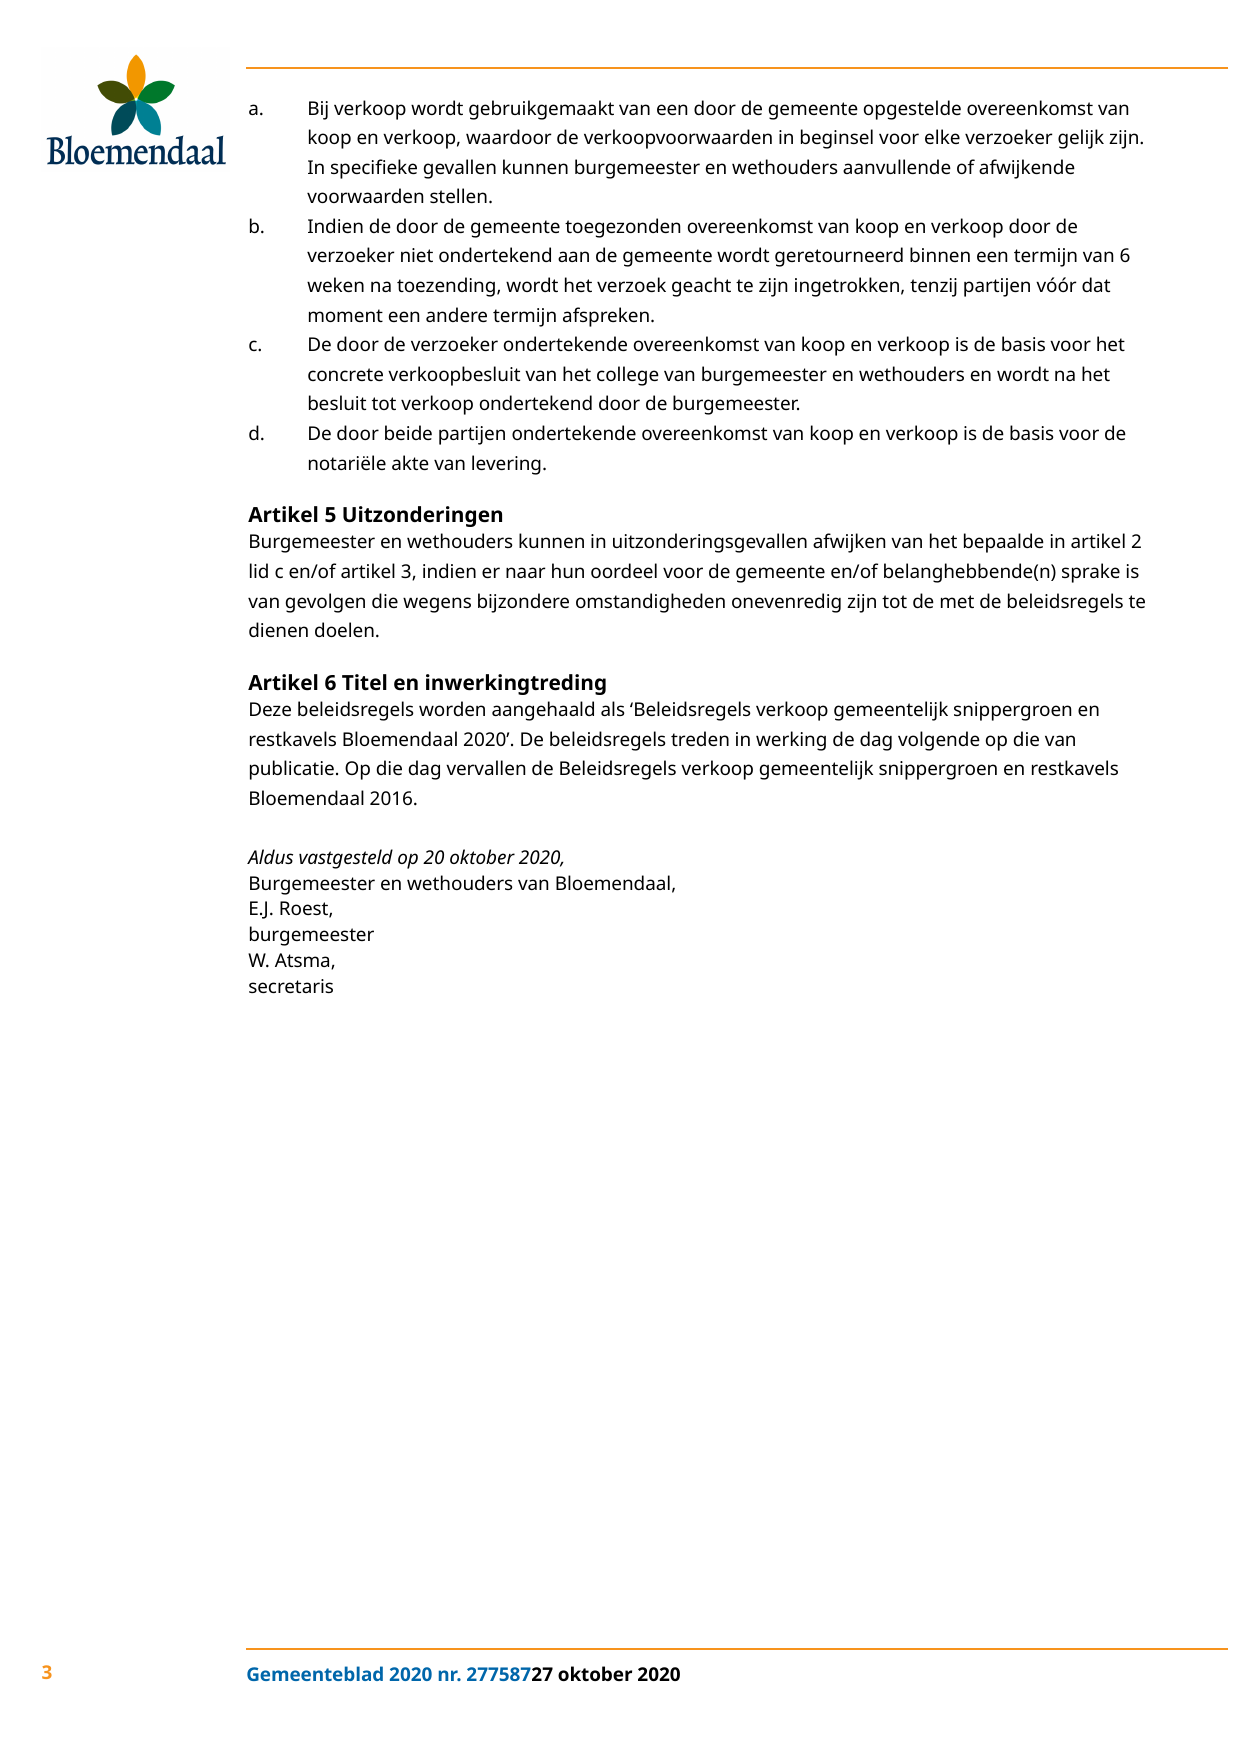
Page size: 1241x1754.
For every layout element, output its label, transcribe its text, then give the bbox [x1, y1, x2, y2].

text burgemeester [248, 921, 1152, 947]
text Artikel 5 Uitzonderingen [248, 500, 1152, 529]
text Deze beleidsregels worden aangehaald als ‘Beleidsregels verkoop gemeentelijk snippergroen en restkavels Bloemendaal 2020’. De beleidsregels treden in werking de dag volgende op die van publicatie. Op die dag vervallen de Beleidsregels verkoop gemeentelijk snippergroen en restkavels Bloemendaal 2016. [248, 696, 1152, 811]
list Bij verkoop wordt gebruikgemaakt van een door de gemeente opgestelde overeenkomst van koop en verkoop, waardoor de verkoopvoorwaarden in beginsel voor elke verzoeker gelijk zijn. In specifieke gevallen kunnen burgemeester en wethouders aanvullende of afwijkende voorwaarden stellen. [248, 95, 1152, 209]
text secretaris [248, 973, 1152, 998]
text Artikel 6 Titel en inwerkingtreding [248, 668, 1152, 696]
list De door beide partijen ondertekende overeenkomst van koop en verkoop is de basis voor de notariële akte van levering. [248, 420, 1152, 476]
text W. Atsma, [248, 947, 1152, 973]
picture [41, 47, 231, 172]
text Aldus vastgesteld op 20 oktober 2020, [248, 844, 1152, 870]
list Indien de door de gemeente toegezonden overeenkomst van koop en verkoop door de verzoeker niet ondertekend aan de gemeente wordt geretourneerd binnen een termijn van 6 weken na toezending, wordt het verzoek geacht te zijn ingetrokken, tenzij partijen vóór dat moment een andere termijn afspreken. [248, 213, 1152, 328]
list De door de verzoeker ondertekende overeenkomst van koop en verkoop is de basis voor het concrete verkoopbesluit van het college van burgemeester en wethouders en wordt na het besluit tot verkoop ondertekend door de burgemeester. [248, 331, 1152, 416]
text Burgemeester en wethouders van Bloemendaal, [248, 870, 1152, 896]
text E.J. Roest, [248, 896, 1152, 921]
text Burgemeester en wethouders kunnen in uitzonderingsgevallen afwijken van het bepaalde in artikel 2 lid c en/of artikel 3, indien er naar hun oordeel voor de gemeente en/of belanghebbende(n) sprake is van gevolgen die wegens bijzondere omstandigheden onevenredig zijn tot de met de beleidsregels te dienen doelen. [248, 529, 1152, 643]
